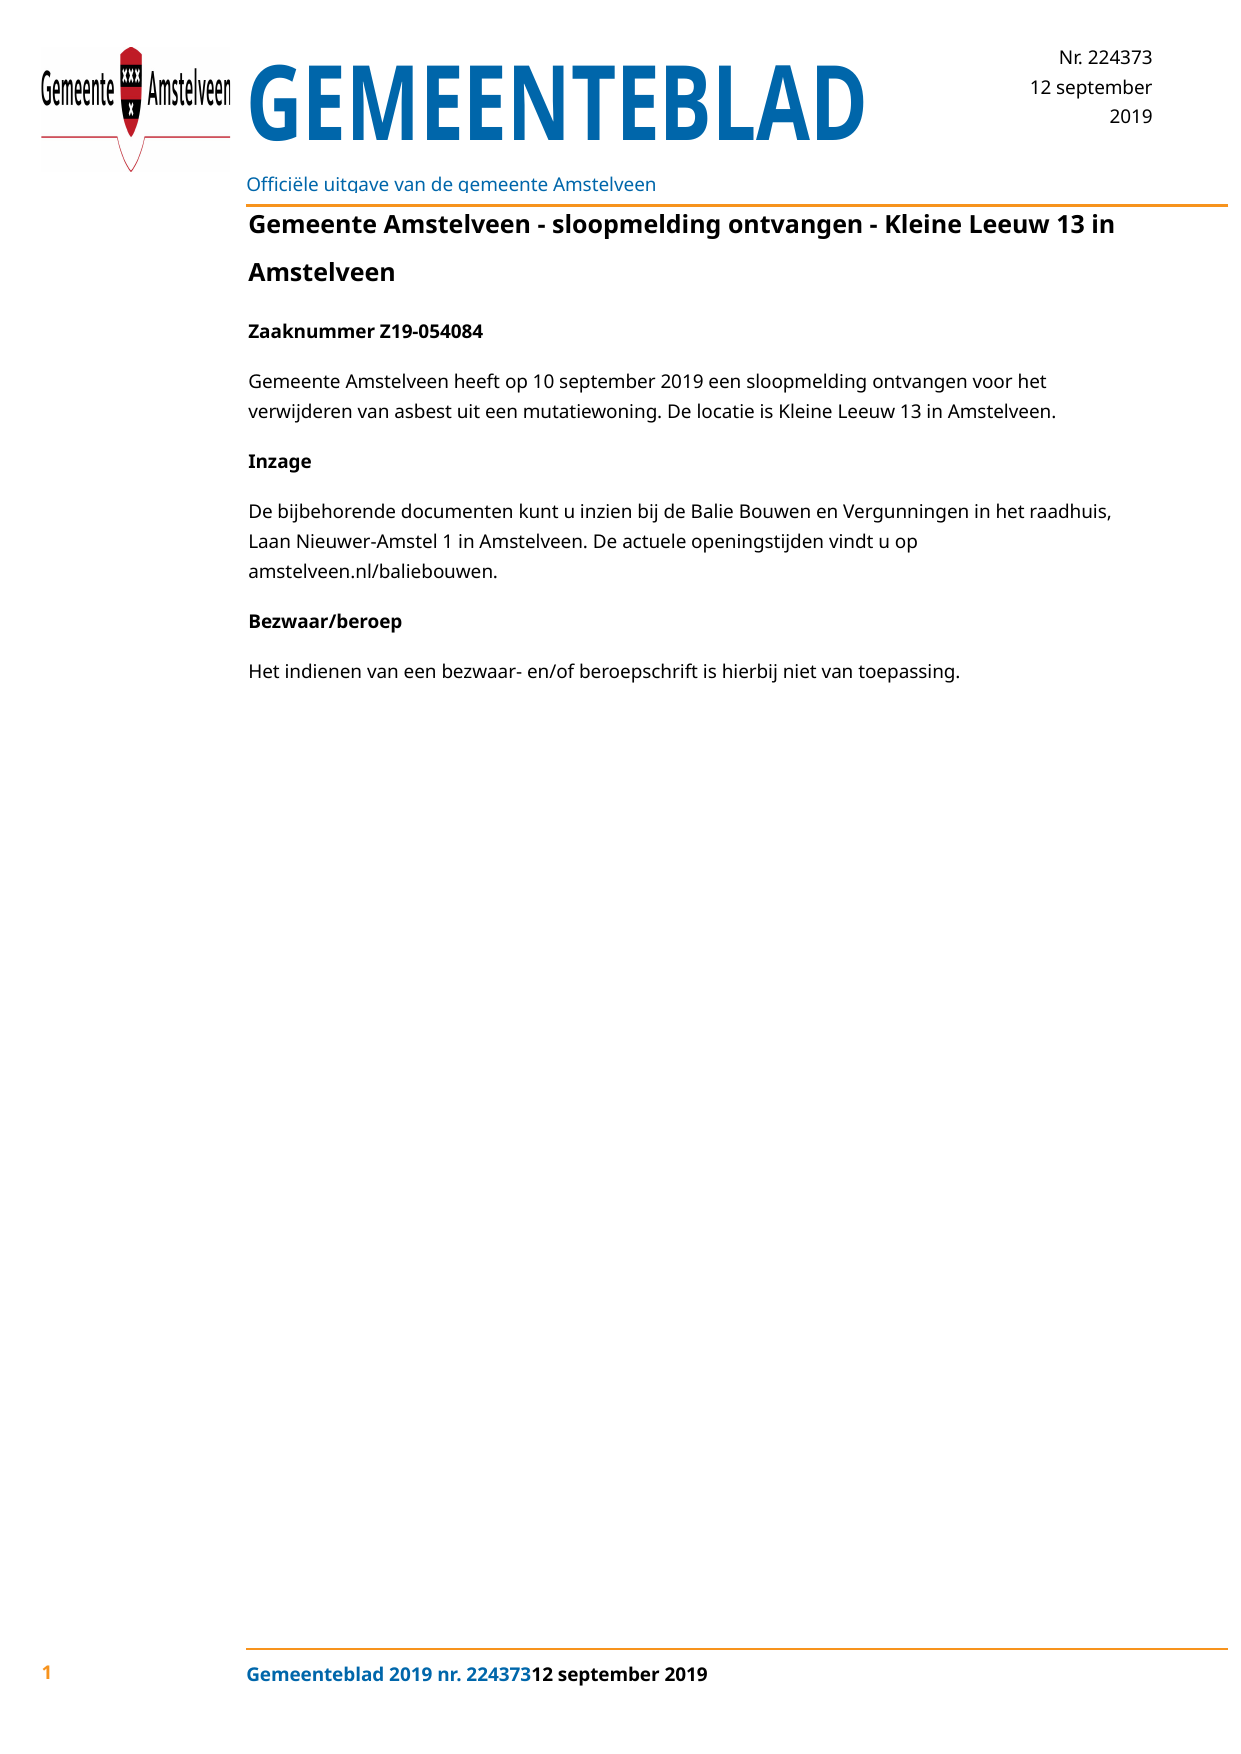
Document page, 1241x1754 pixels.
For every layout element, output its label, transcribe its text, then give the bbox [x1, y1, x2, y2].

text Inzage [248, 448, 1152, 474]
text Gemeente Amstelveen - sloopmelding ontvangen - Kleine Leeuw 13 in Amstelveen [248, 207, 1152, 288]
text De bijbehorende documenten kunt u inzien bij de Balie Bouwen en Vergunningen in het raadhuis, Laan Nieuwer-Amstel 1 in Amstelveen. De actuele openingstijden vindt u op amstelveen.nl/baliebouwen. [248, 499, 1152, 584]
text Gemeente Amstelveen heeft op 10 september 2019 een sloopmelding ontvangen voor het verwijderen van asbest uit een mutatiewoning. De locatie is Kleine Leeuw 13 in Amstelveen. [248, 368, 1152, 424]
text Bezwaar/beroep [248, 608, 1152, 634]
text Het indienen van een bezwaar- en/of beroepschrift is hierbij niet van toepassing. [248, 659, 1152, 684]
text Zaaknummer Z19-054084 [248, 318, 1152, 344]
picture [41, 47, 231, 172]
